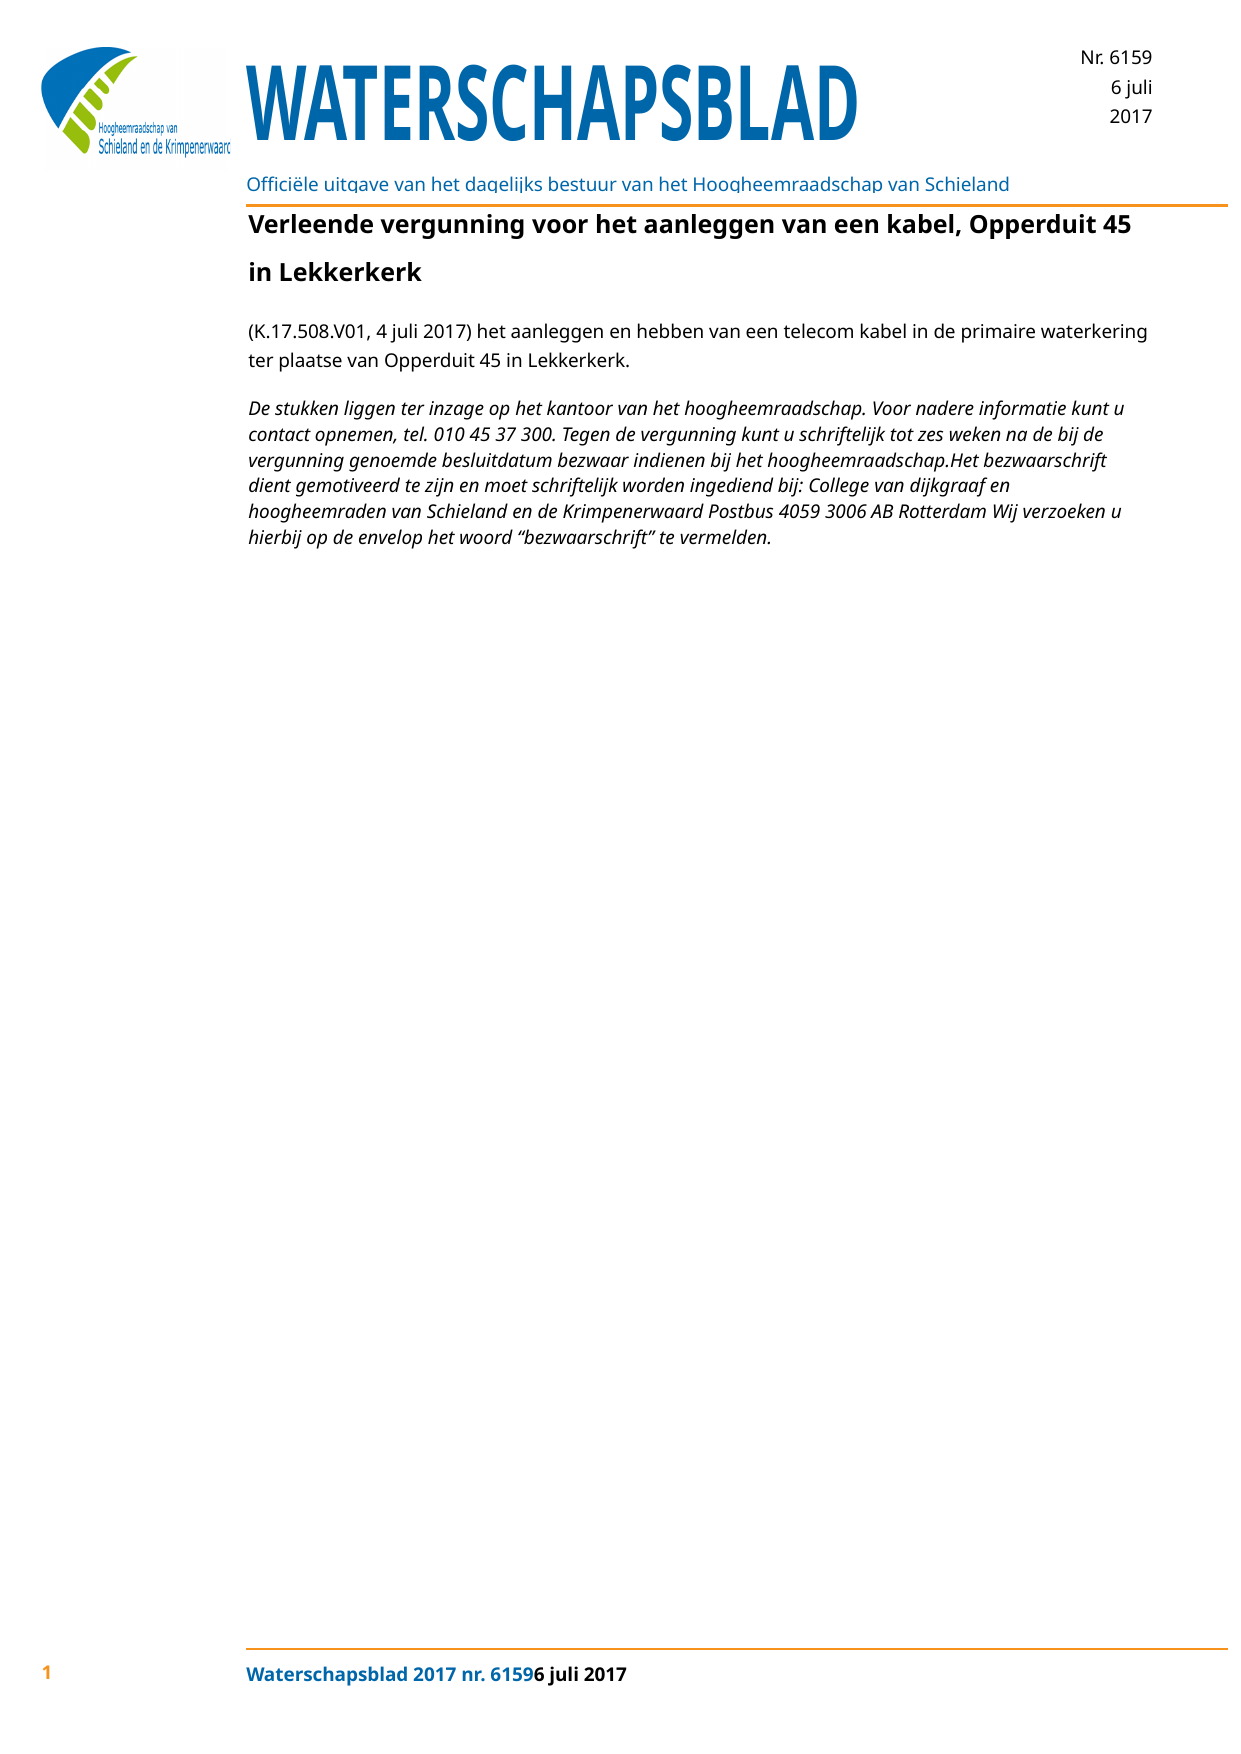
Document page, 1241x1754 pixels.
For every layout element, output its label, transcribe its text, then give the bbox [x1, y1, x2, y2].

picture [41, 47, 231, 172]
text Verleende vergunning voor het aanleggen van een kabel, Opperduit 45 in Lekkerkerk [248, 207, 1152, 288]
text De stukken liggen ter inzage op het kantoor van het hoogheemraadschap. Voor nadere informatie kunt u contact opnemen, tel. 010 45 37 300. Tegen de vergunning kunt u schriftelijk tot zes weken na de bij de vergunning genoemde besluitdatum bezwaar indienen bij het hoogheemraadschap.Het bezwaarschrift dient gemotiveerd te zijn en moet schriftelijk worden ingediend bij: College van dijkgraaf en hoogheemraden van Schieland en de Krimpenerwaard Postbus 4059 3006 AB Rotterdam Wij verzoeken u hierbij op de envelop het woord “bezwaarschrift” te vermelden. [248, 395, 1152, 550]
text (K.17.508.V01, 4 juli 2017) het aanleggen en hebben van een telecom kabel in de primaire waterkering ter plaatse van Opperduit 45 in Lekkerkerk. [248, 318, 1152, 373]
